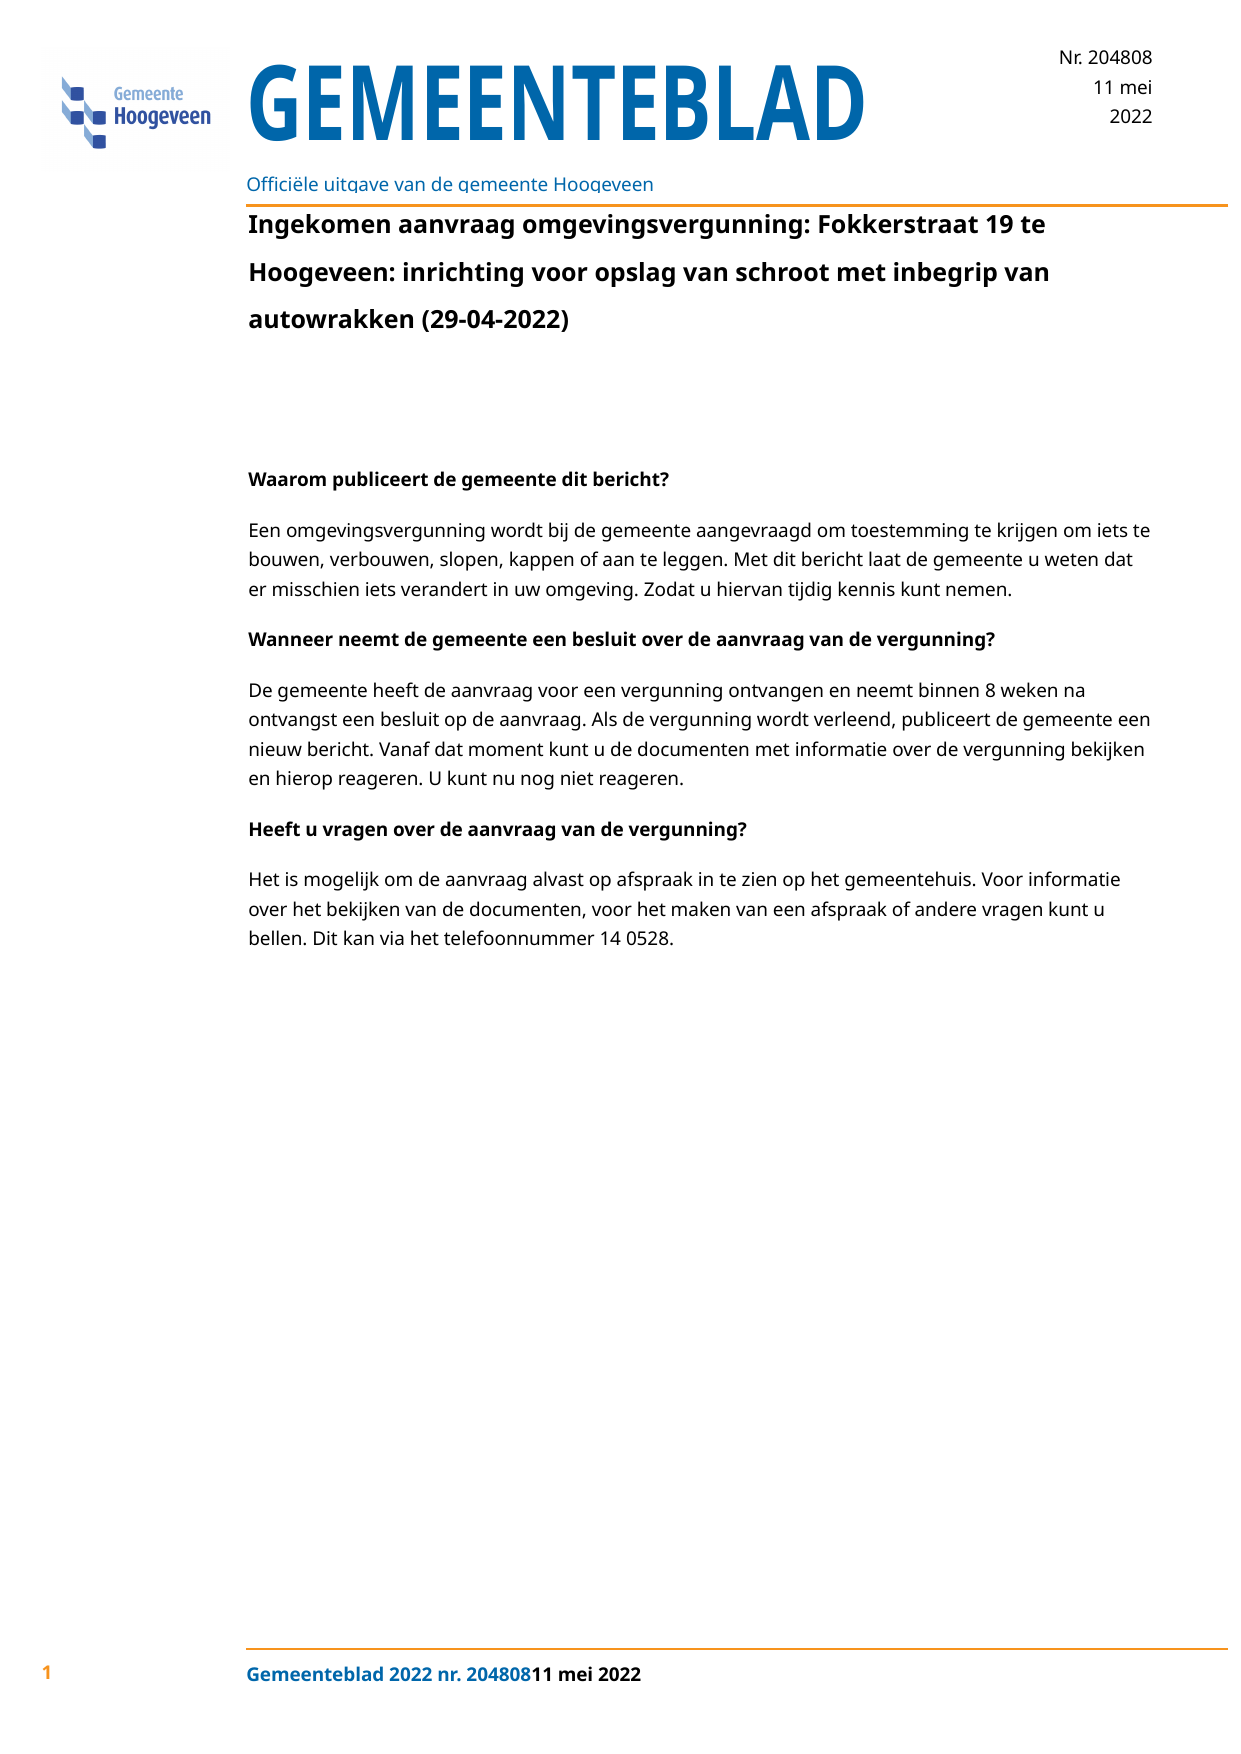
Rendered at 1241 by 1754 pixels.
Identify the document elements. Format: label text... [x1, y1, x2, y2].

picture [41, 47, 231, 172]
text Het is mogelijk om de aanvraag alvast op afspraak in te zien op het gemeentehuis. Voor informatie over het bekijken van de documenten, voor het maken van een afspraak of andere vragen kunt u bellen. Dit kan via het telefoonnummer 14 0528. [248, 866, 1152, 951]
text Waarom publiceert de gemeente dit bericht? [248, 466, 1152, 492]
text Ingekomen aanvraag omgevingsvergunning: Fokkerstraat 19 te Hoogeveen: inrichting voor opslag van schroot met inbegrip van autowrakken (29-04-2022) [248, 207, 1152, 336]
text De gemeente heeft de aanvraag voor een vergunning ontvangen en neemt binnen 8 weken na ontvangst een besluit op de aanvraag. Als de vergunning wordt verleend, publiceert de gemeente een nieuw bericht. Vanaf dat moment kunt u de documenten met informatie over de vergunning bekijken en hierop reageren. U kunt nu nog niet reageren. [248, 677, 1152, 791]
text Heeft u vragen over de aanvraag van de vergunning? [248, 816, 1152, 842]
text Een omgevingsvergunning wordt bij de gemeente aangevraagd om toestemming te krijgen om iets te bouwen, verbouwen, slopen, kappen of aan te leggen. Met dit bericht laat de gemeente u weten dat er misschien iets verandert in uw omgeving. Zodat u hiervan tijdig kennis kunt nemen. [248, 517, 1152, 602]
text Wanneer neemt de gemeente een besluit over de aanvraag van de vergunning? [248, 626, 1152, 652]
